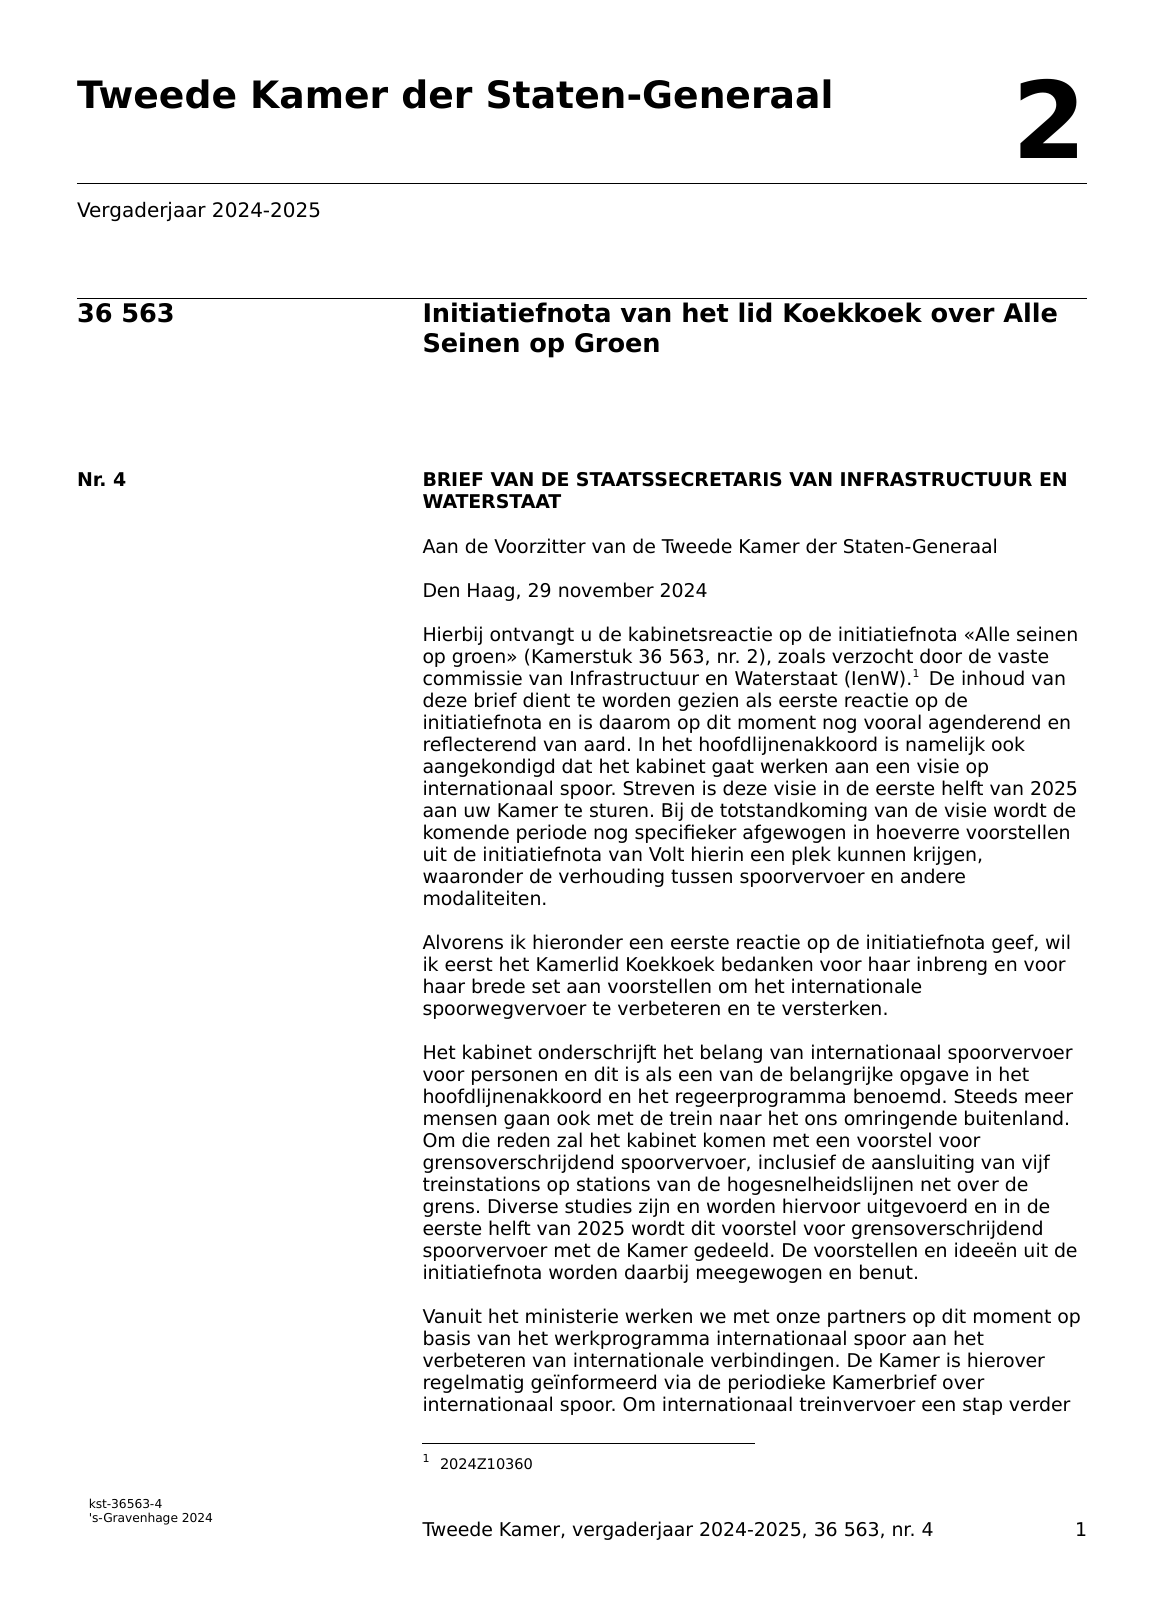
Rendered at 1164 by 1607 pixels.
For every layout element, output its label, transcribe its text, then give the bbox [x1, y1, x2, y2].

text Aan de Voorzitter van de Tweede Kamer der Staten-Generaal [422, 536, 1087, 557]
table_header Tweede Kamer der Staten-Generaal [77, 59, 886, 183]
subtitle Nr. 4 BRIEF VAN DE STAATSSECRETARIS VAN INFRASTRUCTUUR EN WATERSTAAT [77, 469, 1087, 513]
table_cell Vergaderjaar 2024-2025 [77, 184, 1087, 298]
text 's-Gravenhage 2024 [88, 1511, 323, 1525]
text 2024Z10360 [422, 1452, 1087, 1474]
text Hierbij ontvangt u de kabinetsreactie op de initiatiefnota «Alle seinen op groen» (Kamerstuk 36 563, nr. 2), zoals verzocht door de vaste commissie van Infrastructuur en Waterstaat (IenW). De inhoud van deze brief dient te worden gezien als eerste reactie op de initiatiefnota en is daarom op dit moment nog vooral agenderend en reflecterend van aard. In het hoofdlijnenakkoord is namelijk ook aangekondigd dat het kabinet gaat werken aan een visie op internationaal spoor. Streven is deze visie in de eerste helft van 2025 aan uw Kamer te sturen. Bij de totstandkoming van de visie wordt de komende periode nog specifieker afgewogen in hoeverre voorstellen uit de initiatiefnota van Volt hierin een plek kunnen krijgen, waaronder de verhouding tussen spoorvervoer en andere modaliteiten. [422, 624, 1087, 909]
text Alvorens ik hieronder een eerste reactie op de initiatiefnota geef, wil ik eerst het Kamerlid Koekkoek bedanken voor haar inbreng en voor haar brede set aan voorstellen om het internationale spoorwegvervoer te verbeteren en te versterken. [422, 932, 1087, 1020]
subtitle 36 563 Initiatiefnota van het lid Koekkoek over Alle Seinen op Groen [77, 299, 1087, 358]
text Het kabinet onderschrijft het belang van internationaal spoorvervoer voor personen en dit is als een van de belangrijke opgave in het hoofdlijnenakkoord en het regeerprogramma benoemd. Steeds meer mensen gaan ook met de trein naar het ons omringende buitenland. Om die reden zal het kabinet komen met een voorstel voor grensoverschrijdend spoorvervoer, inclusief de aansluiting van vijf treinstations op stations van de hogesnelheidslijnen net over de grens. Diverse studies zijn en worden hiervoor uitgevoerd en in de eerste helft van 2025 wordt dit voorstel voor grensoverschrijdend spoorvervoer met de Kamer gedeeld. De voorstellen en ideeën uit de initiatiefnota worden daarbij meegewogen en benut. [422, 1042, 1087, 1284]
text kst-36563-4 [88, 1497, 323, 1511]
table_header 2 [886, 59, 1087, 183]
text Vanuit het ministerie werken we met onze partners op dit moment op basis van het werkprogramma internationaal spoor aan het verbeteren van internationale verbindingen. De Kamer is hierover regelmatig geïnformeerd via de periodieke Kamerbrief over internationaal spoor. Om internationaal treinvervoer een stap verder [422, 1306, 1087, 1416]
text Den Haag, 29 november 2024 [422, 580, 1087, 602]
